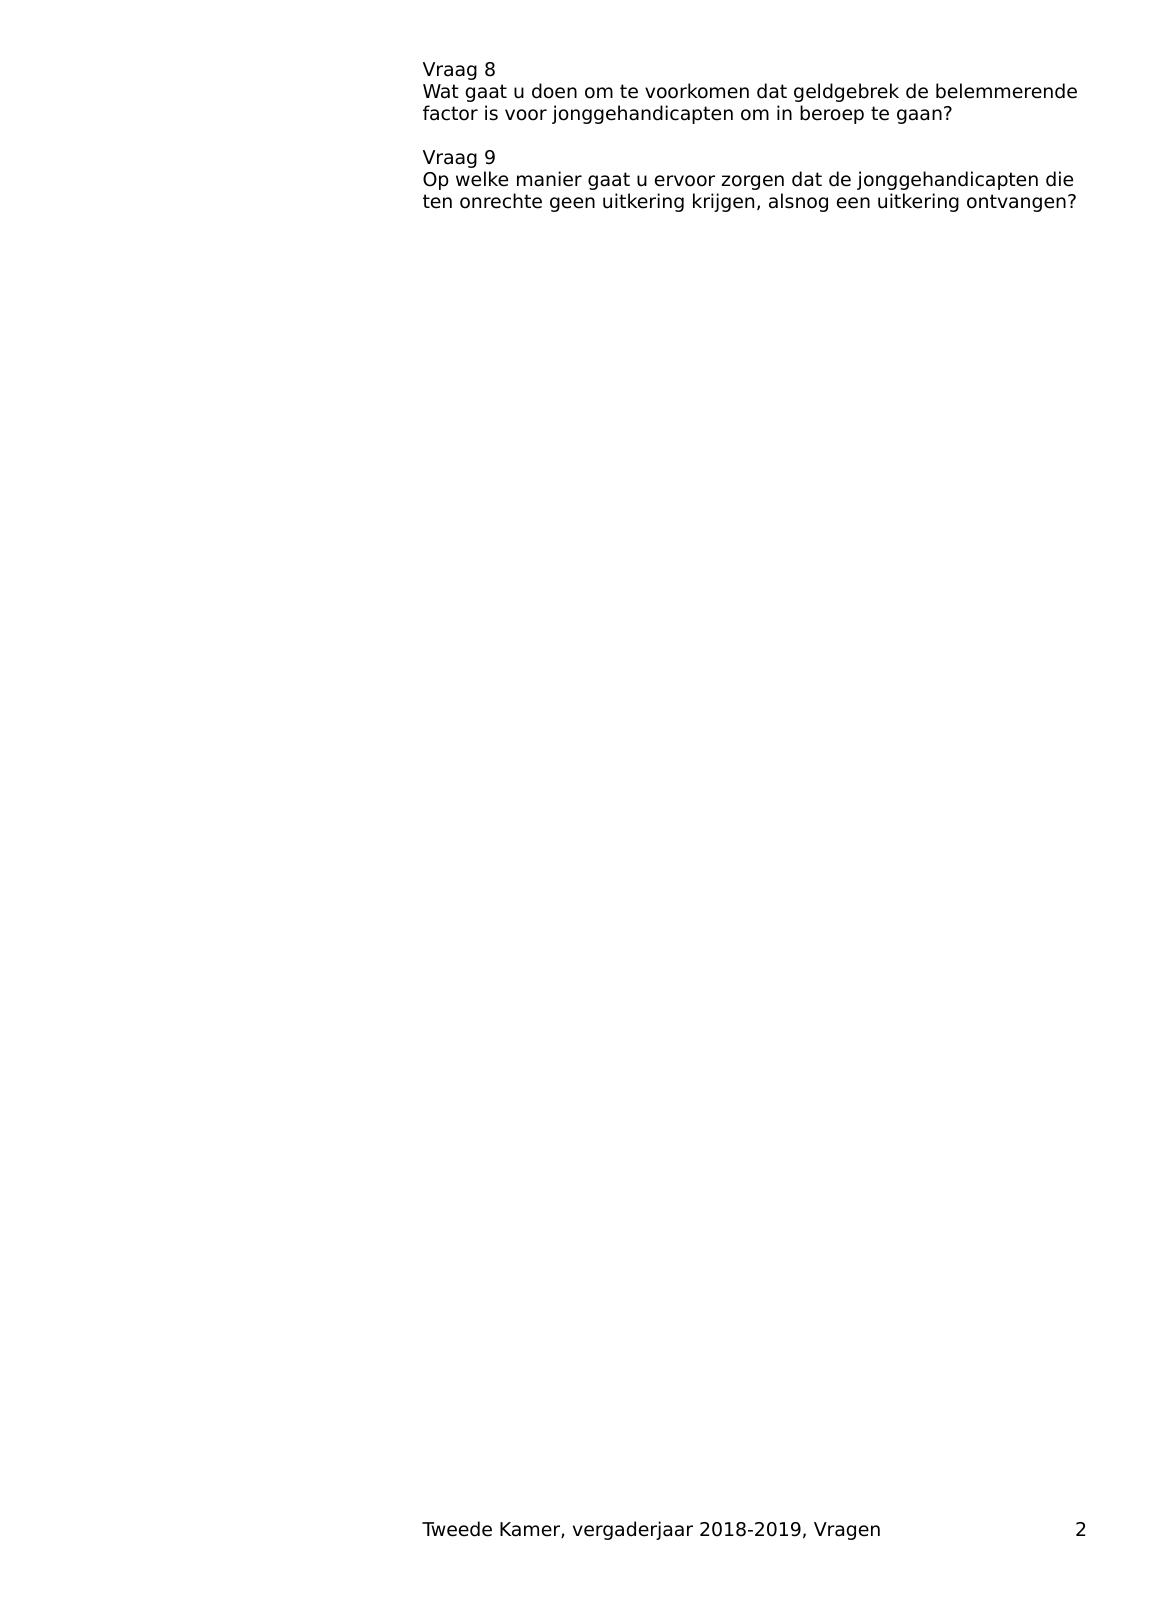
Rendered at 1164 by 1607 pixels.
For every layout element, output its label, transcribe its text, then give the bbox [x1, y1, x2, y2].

text Op welke manier gaat u ervoor zorgen dat de jonggehandicapten die ten onrechte geen uitkering krijgen, alsnog een uitkering ontvangen? [422, 169, 1087, 213]
text Vraag 8 [422, 59, 1087, 81]
text Wat gaat u doen om te voorkomen dat geldgebrek de belemmerende factor is voor jonggehandicapten om in beroep te gaan? [422, 81, 1087, 125]
text Vraag 9 [422, 147, 1087, 169]
